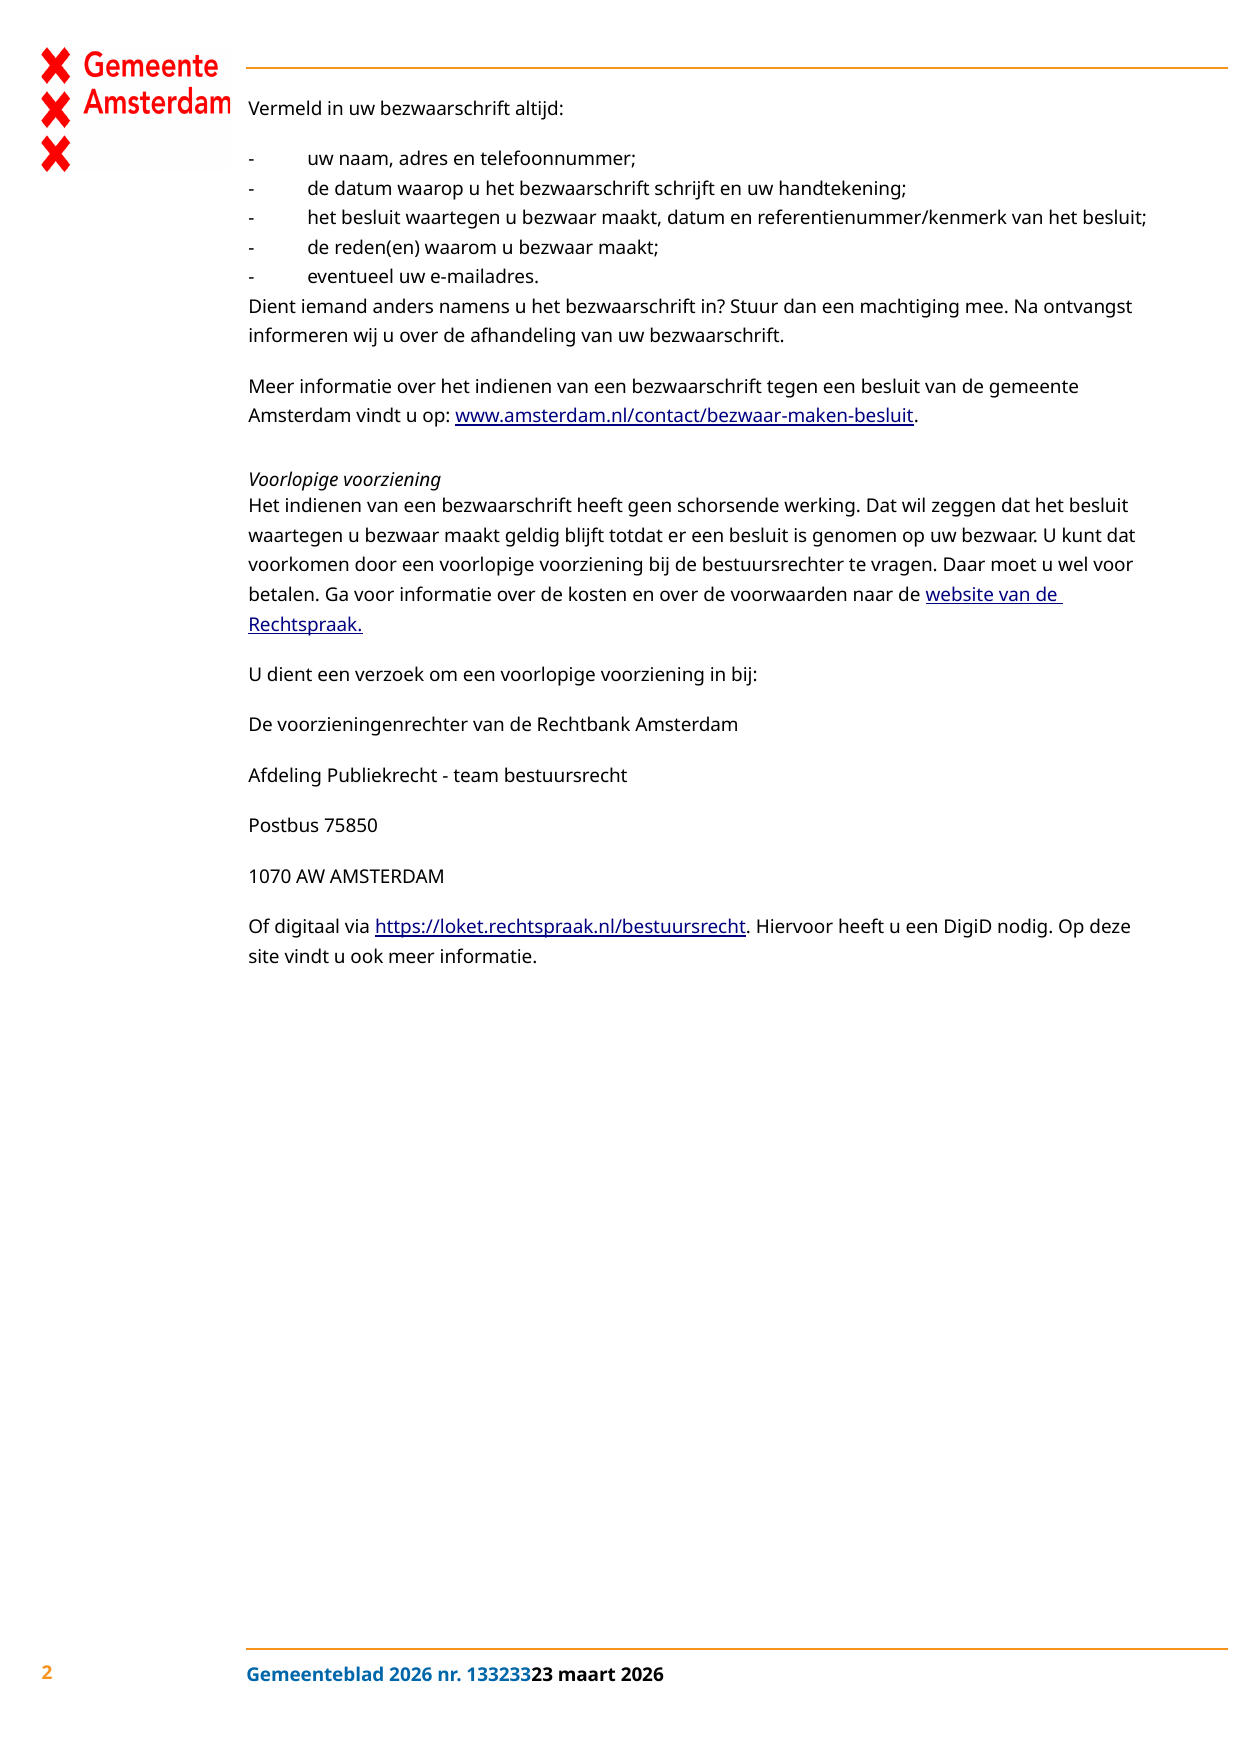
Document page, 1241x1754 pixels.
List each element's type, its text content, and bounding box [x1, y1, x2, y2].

list de datum waarop u het bezwaarschrift schrijft en uw handtekening; [248, 175, 1152, 201]
text Of digitaal via https://loket.rechtspraak.nl/bestuursrecht. Hiervoor heeft u een DigiD nodig. Op deze site vindt u ook meer informatie. [248, 913, 1152, 968]
text U dient een verzoek om een voorlopige voorziening in bij: [248, 661, 1152, 687]
text Dient iemand anders namens u het bezwaarschrift in? Stuur dan een machtiging mee. Na ontvangst informeren wij u over de afhandeling van uw bezwaarschrift. [248, 293, 1152, 348]
text De voorzieningenrechter van de Rechtbank Amsterdam [248, 712, 1152, 737]
list uw naam, adres en telefoonnummer; [248, 145, 1152, 171]
text Meer informatie over het indienen van een bezwaarschrift tegen een besluit van de gemeente Amsterdam vindt u op: www.amsterdam.nl/contact/bezwaar-maken-besluit. [248, 373, 1152, 428]
text Vermeld in uw bezwaarschrift altijd: [248, 95, 1152, 121]
list eventueel uw e-mailadres. [248, 263, 1152, 289]
picture [41, 47, 231, 172]
list de reden(en) waarom u bezwaar maakt; [248, 234, 1152, 260]
list het besluit waartegen u bezwaar maakt, datum en referentienummer/kenmerk van het besluit; [248, 204, 1152, 230]
text 1070 AW AMSTERDAM [248, 863, 1152, 888]
text Het indienen van een bezwaarschrift heeft geen schorsende werking. Dat wil zeggen dat het besluit waartegen u bezwaar maakt geldig blijft totdat er een besluit is genomen op uw bezwaar. U kunt dat voorkomen door een voorlopige voorziening bij de bestuursrechter te vragen. Daar moet u wel voor betalen. Ga voor informatie over de kosten en over de voorwaarden naar de website van de Rechtspraak. [248, 492, 1152, 636]
text Postbus 75850 [248, 812, 1152, 838]
text Afdeling Publiekrecht - team bestuursrecht [248, 762, 1152, 788]
text Voorlopige voorziening [248, 467, 1152, 492]
